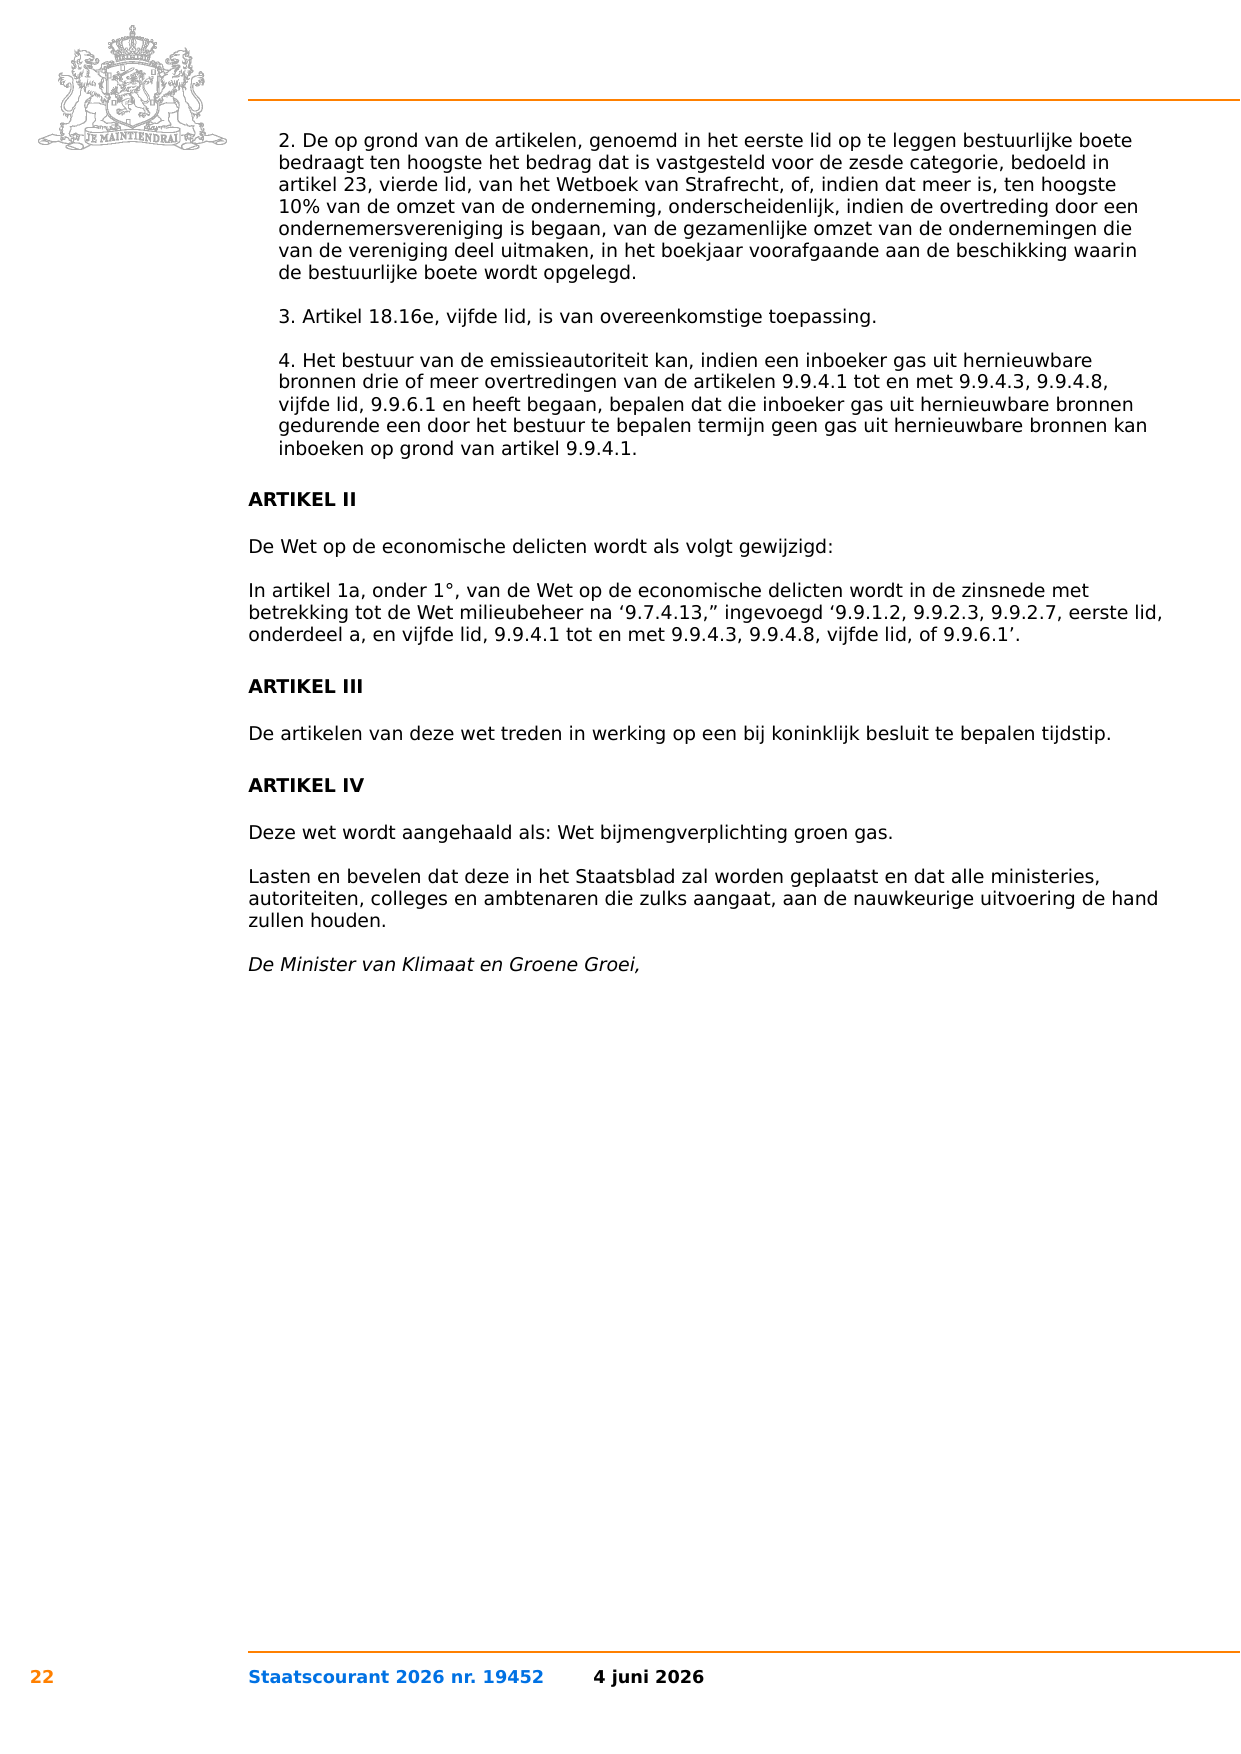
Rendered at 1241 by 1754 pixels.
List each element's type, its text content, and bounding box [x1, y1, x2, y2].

text Lasten en bevelen dat deze in het Staatsblad zal worden geplaatst en dat alle ministeries, autoriteiten, colleges en ambtenaren die zulks aangaat, aan de nauwkeurige uitvoering de hand zullen houden. [248, 866, 1163, 932]
subtitle ARTIKEL II [248, 489, 1163, 511]
text In artikel 1a, onder 1°, van de Wet op de economische delicten wordt in de zinsnede met betrekking tot de Wet milieubeheer na ‘9.7.4.13,” ingevoegd ‘9.9.1.2, 9.9.2.3, 9.9.2.7, eerste lid, onderdeel a, en vijfde lid, 9.9.4.1 tot en met 9.9.4.3, 9.9.4.8, vijfde lid, of 9.9.6.1’. [248, 580, 1163, 646]
subtitle ARTIKEL III [248, 676, 1163, 698]
picture [38, 25, 227, 150]
text De Wet op de economische delicten wordt als volgt gewijzigd: [248, 536, 1163, 558]
text 4. Het bestuur van de emissieautoriteit kan, indien een inboeker gas uit hernieuwbare bronnen drie of meer overtredingen van de artikelen 9.9.4.1 tot en met 9.9.4.3, 9.9.4.8, vijfde lid, 9.9.6.1 en heeft begaan, bepalen dat die inboeker gas uit hernieuwbare bronnen gedurende een door het bestuur te bepalen termijn geen gas uit hernieuwbare bronnen kan inboeken op grond van artikel 9.9.4.1. [278, 349, 1163, 459]
text Deze wet wordt aangehaald als: Wet bijmengverplichting groen gas. [248, 822, 1163, 844]
text De artikelen van deze wet treden in werking op een bij koninklijk besluit te bepalen tijdstip. [248, 723, 1163, 745]
text 3. Artikel 18.16e, vijfde lid, is van overeenkomstige toepassing. [278, 306, 1163, 328]
text De Minister van Klimaat en Groene Groei, [248, 954, 1163, 976]
text 2. De op grond van de artikelen, genoemd in het eerste lid op te leggen bestuurlijke boete bedraagt ten hoogste het bedrag dat is vastgesteld voor de zesde categorie, bedoeld in artikel 23, vierde lid, van het Wetboek van Strafrecht, of, indien dat meer is, ten hoogste 10% van de omzet van de onderneming, onderscheidenlijk, indien de overtreding door een ondernemersvereniging is begaan, van de gezamenlijke omzet van de ondernemingen die van de vereniging deel uitmaken, in het boekjaar voorafgaande aan de beschikking waarin de bestuurlijke boete wordt opgelegd. [278, 130, 1163, 284]
subtitle ARTIKEL IV [248, 775, 1163, 797]
